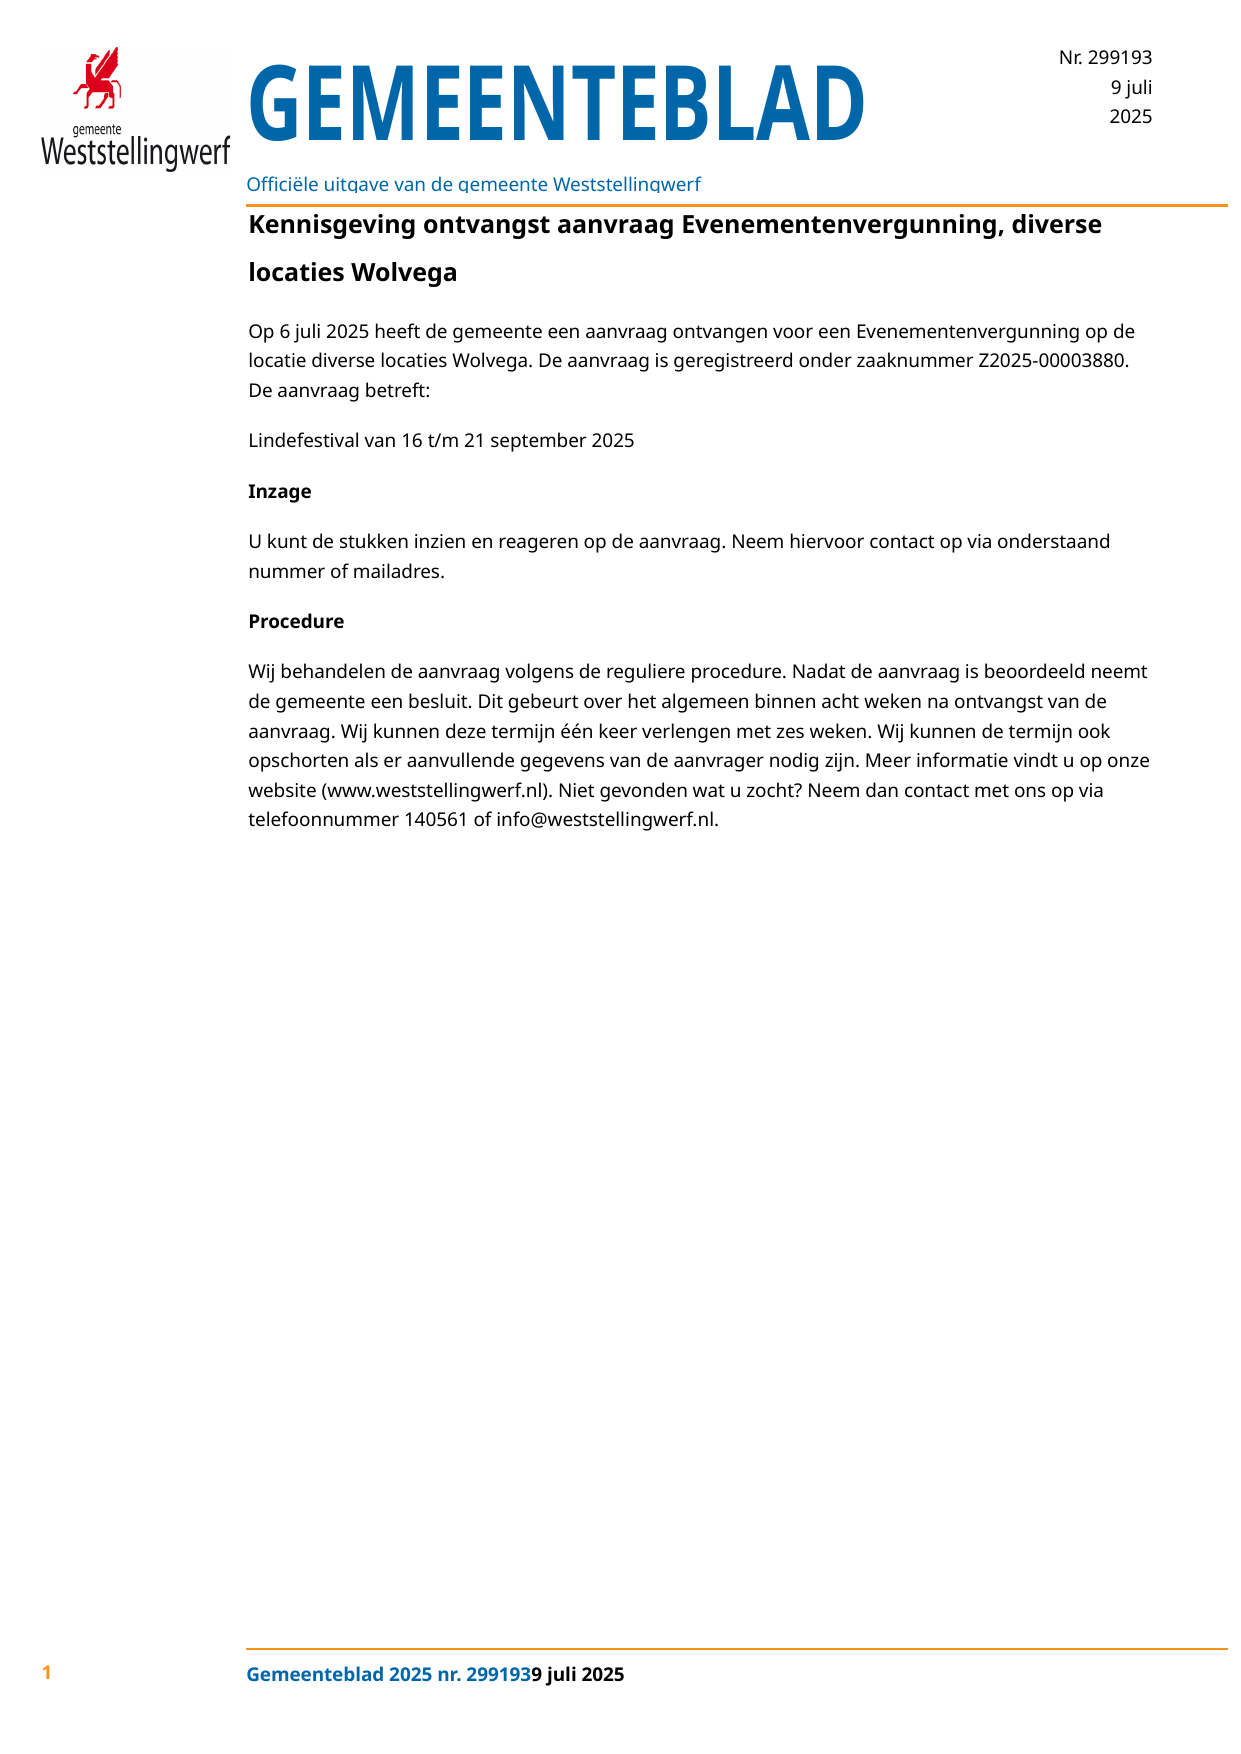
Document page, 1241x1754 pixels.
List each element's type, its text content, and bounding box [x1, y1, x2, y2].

text Op 6 juli 2025 heeft de gemeente een aanvraag ontvangen voor een Evenementenvergunning op de locatie diverse locaties Wolvega. De aanvraag is geregistreerd onder zaaknummer Z2025-00003880. De aanvraag betreft: [248, 318, 1152, 403]
text Procedure [248, 608, 1152, 634]
text U kunt de stukken inzien en reageren op de aanvraag. Neem hiervoor contact op via onderstaand nummer of mailadres. [248, 528, 1152, 584]
text Inzage [248, 478, 1152, 504]
text Lindefestival van 16 t/m 21 september 2025 [248, 427, 1152, 453]
picture [41, 47, 231, 172]
text Wij behandelen de aanvraag volgens de reguliere procedure. Nadat de aanvraag is beoordeeld neemt de gemeente een besluit. Dit gebeurt over het algemeen binnen acht weken na ontvangst van de aanvraag. Wij kunnen deze termijn één keer verlengen met zes weken. Wij kunnen de termijn ook opschorten als er aanvullende gegevens van de aanvrager nodig zijn. Meer informatie vindt u op onze website (www.weststellingwerf.nl). Niet gevonden wat u zocht? Neem dan contact met ons op via telefoonnummer 140561 of info@weststellingwerf.nl. [248, 659, 1152, 832]
text Kennisgeving ontvangst aanvraag Evenementenvergunning, diverse locaties Wolvega [248, 207, 1152, 288]
